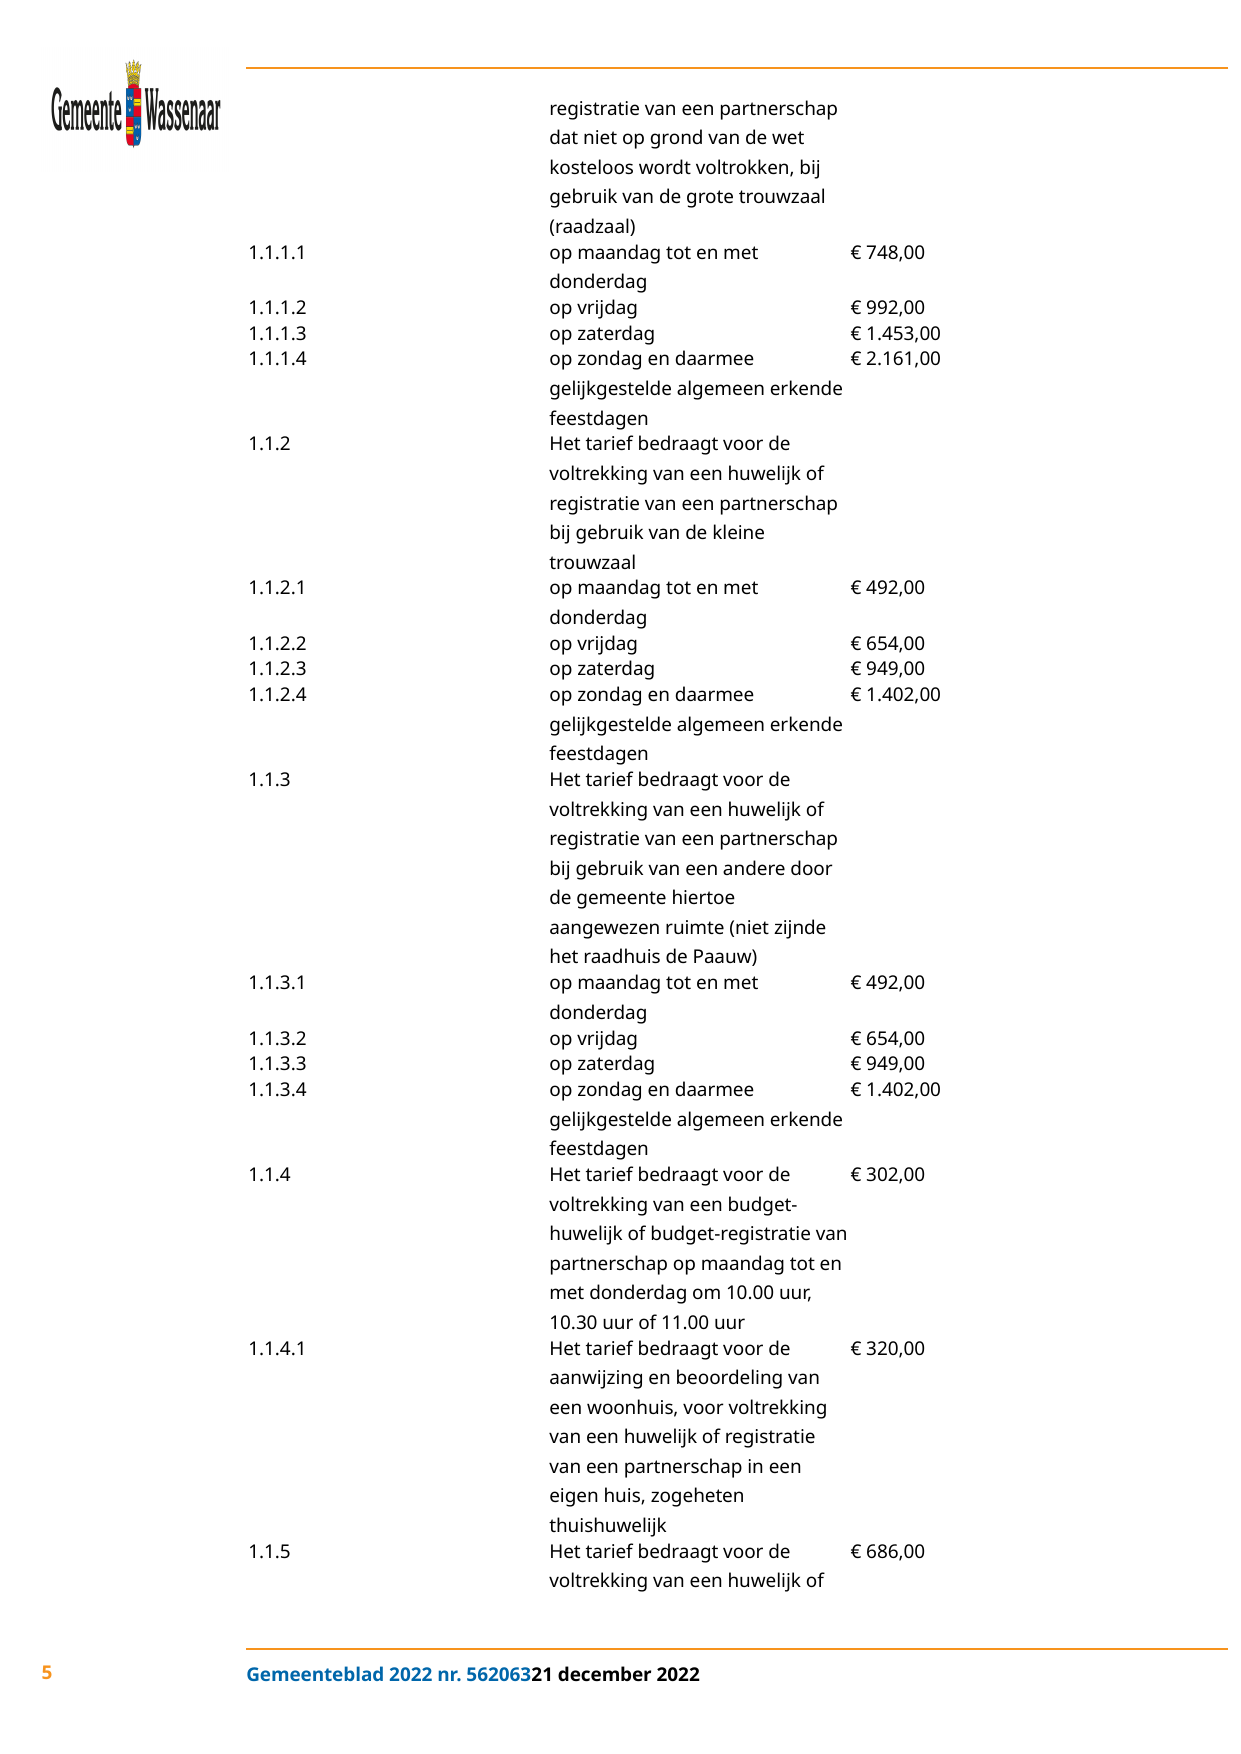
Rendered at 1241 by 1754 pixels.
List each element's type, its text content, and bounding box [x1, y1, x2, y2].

table_cell registratie van een partnerschap dat niet op grond van de wet kosteloos wordt voltrokken, bij gebruik van de grote trouwzaal (raadzaal) [549, 95, 850, 239]
table_cell 1.1.2.1 [248, 575, 549, 630]
table_cell € 949,00 [850, 1051, 1152, 1076]
table_cell 1.1.5 [248, 1538, 549, 1593]
table_cell € 654,00 [850, 630, 1152, 656]
table_cell € 992,00 [850, 294, 1152, 320]
table_cell op zaterdag [549, 1051, 850, 1076]
table_cell [850, 95, 1152, 239]
table_cell op vrijdag [549, 630, 850, 656]
table_cell € 1.453,00 [850, 320, 1152, 346]
table_cell € 320,00 [850, 1335, 1152, 1538]
table_cell 1.1.1.4 [248, 346, 549, 431]
table_cell 1.1.3.1 [248, 970, 549, 1025]
table_cell 1.1.2 [248, 431, 549, 574]
table_cell 1.1.1.3 [248, 320, 549, 346]
table_cell 1.1.1.2 [248, 294, 549, 320]
table_cell € 686,00 [850, 1538, 1152, 1593]
table_cell € 748,00 [850, 239, 1152, 294]
table_cell Het tarief bedraagt voor de voltrekking van een huwelijk of registratie van een partnerschap bij gebruik van de kleine trouwzaal [549, 431, 850, 574]
table_cell € 492,00 [850, 970, 1152, 1025]
table_cell op zaterdag [549, 320, 850, 346]
table_cell op zondag en daarmee gelijkgestelde algemeen erkende feestdagen [549, 346, 850, 431]
picture [41, 47, 231, 172]
table_cell Het tarief bedraagt voor de aanwijzing en beoordeling van een woonhuis, voor voltrekking van een huwelijk of registratie van een partnerschap in een eigen huis, zogeheten thuishuwelijk [549, 1335, 850, 1538]
table_cell 1.1.2.4 [248, 681, 549, 766]
table_cell 1.1.2.2 [248, 630, 549, 656]
table_cell 1.1.3 [248, 766, 549, 969]
table_cell 1.1.4 [248, 1161, 549, 1335]
table_cell € 302,00 [850, 1161, 1152, 1335]
table_cell op zondag en daarmee gelijkgestelde algemeen erkende feestdagen [549, 681, 850, 766]
table_cell € 1.402,00 [850, 1076, 1152, 1161]
table_cell Het tarief bedraagt voor de voltrekking van een huwelijk of registratie van een partnerschap bij gebruik van een andere door de gemeente hiertoe aangewezen ruimte (niet zijnde het raadhuis de Paauw) [549, 766, 850, 969]
table_cell [850, 431, 1152, 574]
table_cell € 492,00 [850, 575, 1152, 630]
table_cell [850, 766, 1152, 969]
table_cell op zaterdag [549, 656, 850, 681]
table_cell [248, 95, 549, 239]
table_cell 1.1.3.2 [248, 1025, 549, 1051]
table_cell op vrijdag [549, 1025, 850, 1051]
table_cell 1.1.4.1 [248, 1335, 549, 1538]
table_cell op zondag en daarmee gelijkgestelde algemeen erkende feestdagen [549, 1076, 850, 1161]
table_cell op maandag tot en met donderdag [549, 970, 850, 1025]
table_cell 1.1.3.3 [248, 1051, 549, 1076]
table_cell op maandag tot en met donderdag [549, 575, 850, 630]
table_cell € 949,00 [850, 656, 1152, 681]
table_cell Het tarief bedraagt voor de voltrekking van een huwelijk of [549, 1538, 850, 1593]
table_cell Het tarief bedraagt voor de voltrekking van een budget-huwelijk of budget-registratie van partnerschap op maandag tot en met donderdag om 10.00 uur, 10.30 uur of 11.00 uur [549, 1161, 850, 1335]
table_cell 1.1.2.3 [248, 656, 549, 681]
table_cell op maandag tot en met donderdag [549, 239, 850, 294]
table_cell 1.1.1.1 [248, 239, 549, 294]
table_cell op vrijdag [549, 294, 850, 320]
table_cell € 2.161,00 [850, 346, 1152, 431]
table_cell € 1.402,00 [850, 681, 1152, 766]
table_cell € 654,00 [850, 1025, 1152, 1051]
table_cell 1.1.3.4 [248, 1076, 549, 1161]
